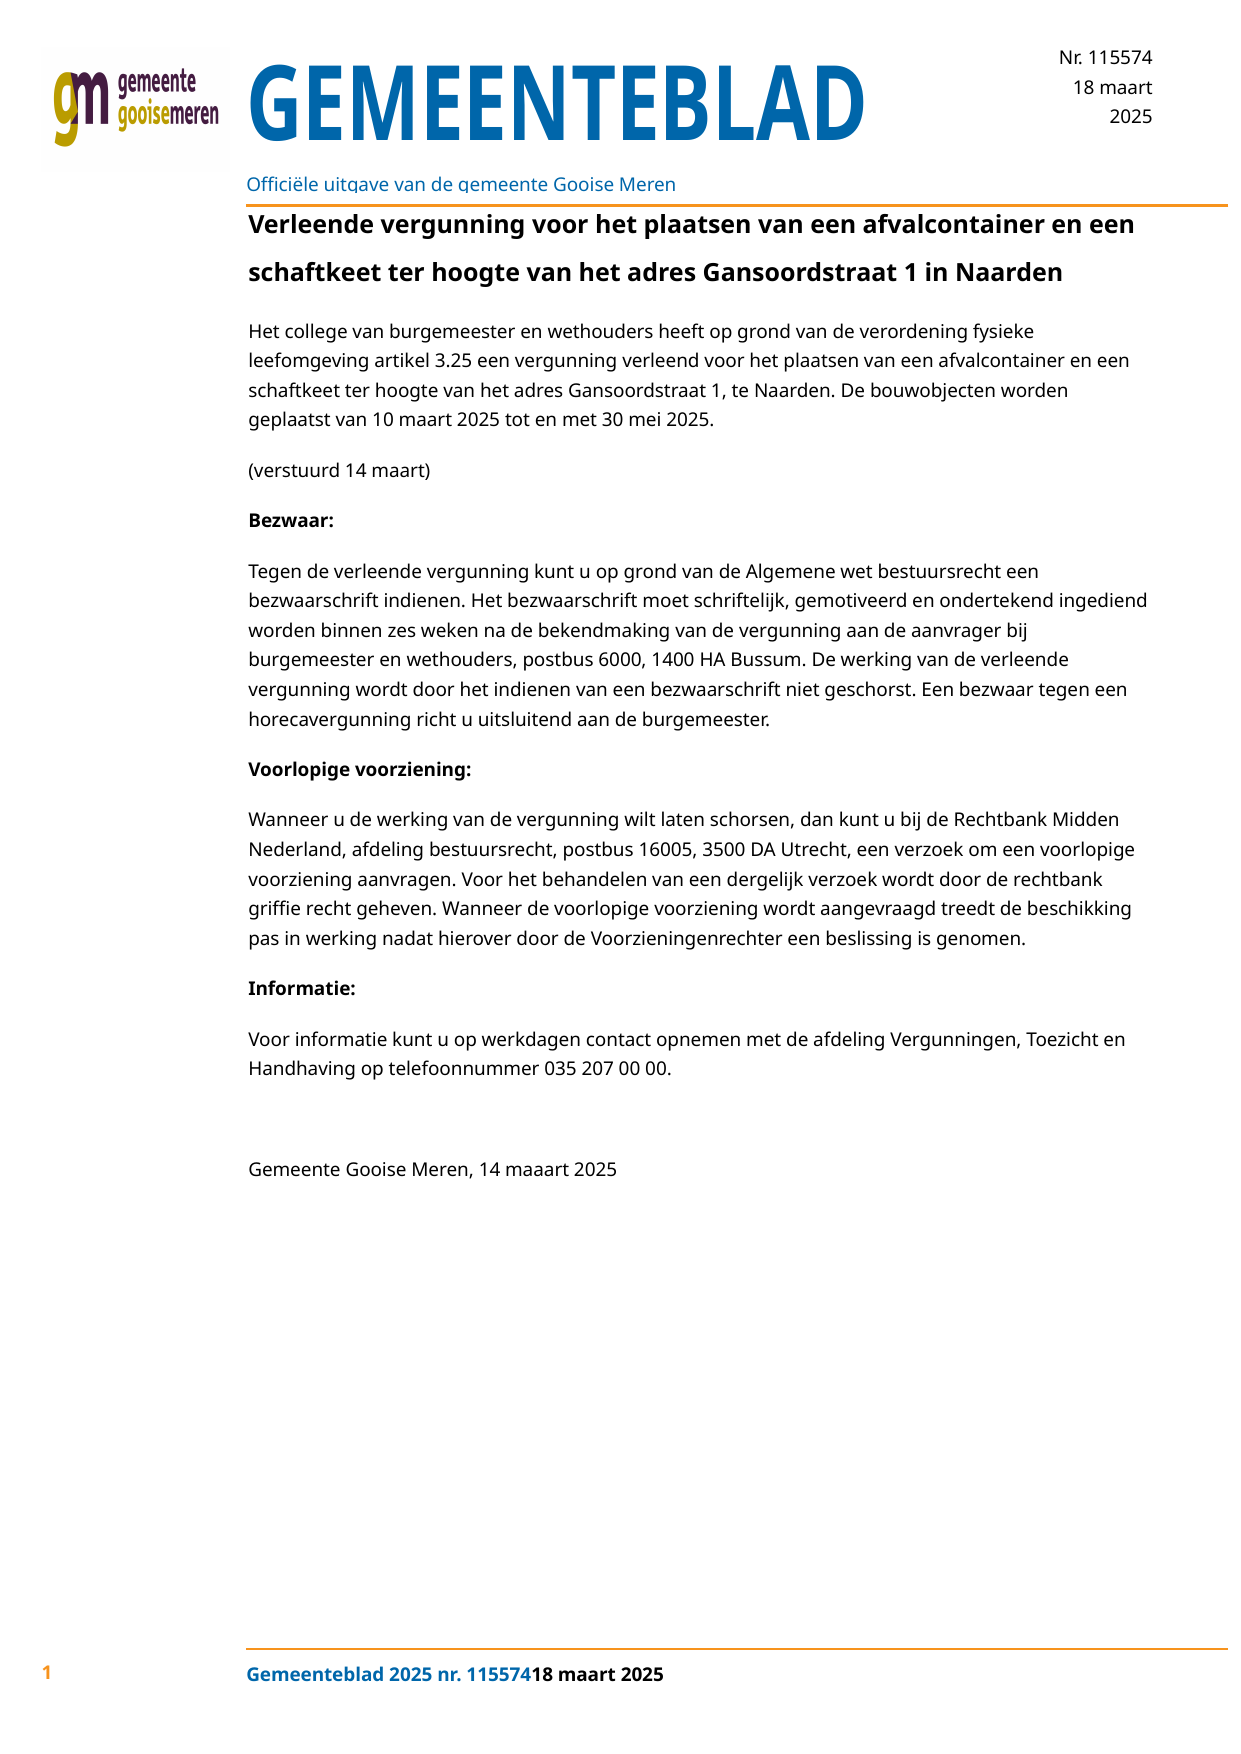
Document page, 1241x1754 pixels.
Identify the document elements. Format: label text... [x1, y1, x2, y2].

text Bezwaar: [248, 507, 1152, 533]
text Verleende vergunning voor het plaatsen van een afvalcontainer en een schaftkeet ter hoogte van het adres Gansoordstraat 1 in Naarden [248, 207, 1152, 288]
text Gemeente Gooise Meren, 14 maaart 2025 [248, 1156, 1152, 1182]
text Voorlopige voorziening: [248, 756, 1152, 782]
text Voor informatie kunt u op werkdagen contact opnemen met de afdeling Vergunningen, Toezicht en Handhaving op telefoonnummer 035 207 00 00. [248, 1026, 1152, 1081]
text (verstuurd 14 maart) [248, 457, 1152, 483]
picture [41, 47, 231, 172]
text Tegen de verleende vergunning kunt u op grond van de Algemene wet bestuursrecht een bezwaarschrift indienen. Het bezwaarschrift moet schriftelijk, gemotiveerd en ondertekend ingediend worden binnen zes weken na de bekendmaking van de vergunning aan de aanvrager bij burgemeester en wethouders, postbus 6000, 1400 HA Bussum. De werking van de verleende vergunning wordt door het indienen van een bezwaarschrift niet geschorst. Een bezwaar tegen een horecavergunning richt u uitsluitend aan de burgemeester. [248, 558, 1152, 732]
text Informatie: [248, 975, 1152, 1001]
text Wanneer u de werking van de vergunning wilt laten schorsen, dan kunt u bij de Rechtbank Midden Nederland, afdeling bestuursrecht, postbus 16005, 3500 DA Utrecht, een verzoek om een voorlopige voorziening aanvragen. Voor het behandelen van een dergelijk verzoek wordt door de rechtbank griffie recht geheven. Wanneer de voorlopige voorziening wordt aangevraagd treedt de beschikking pas in werking nadat hierover door de Voorzieningenrechter een beslissing is genomen. [248, 807, 1152, 951]
text Het college van burgemeester en wethouders heeft op grond van de verordening fysieke leefomgeving artikel 3.25 een vergunning verleend voor het plaatsen van een afvalcontainer en een schaftkeet ter hoogte van het adres Gansoordstraat 1, te Naarden. De bouwobjecten worden geplaatst van 10 maart 2025 tot en met 30 mei 2025. [248, 318, 1152, 432]
